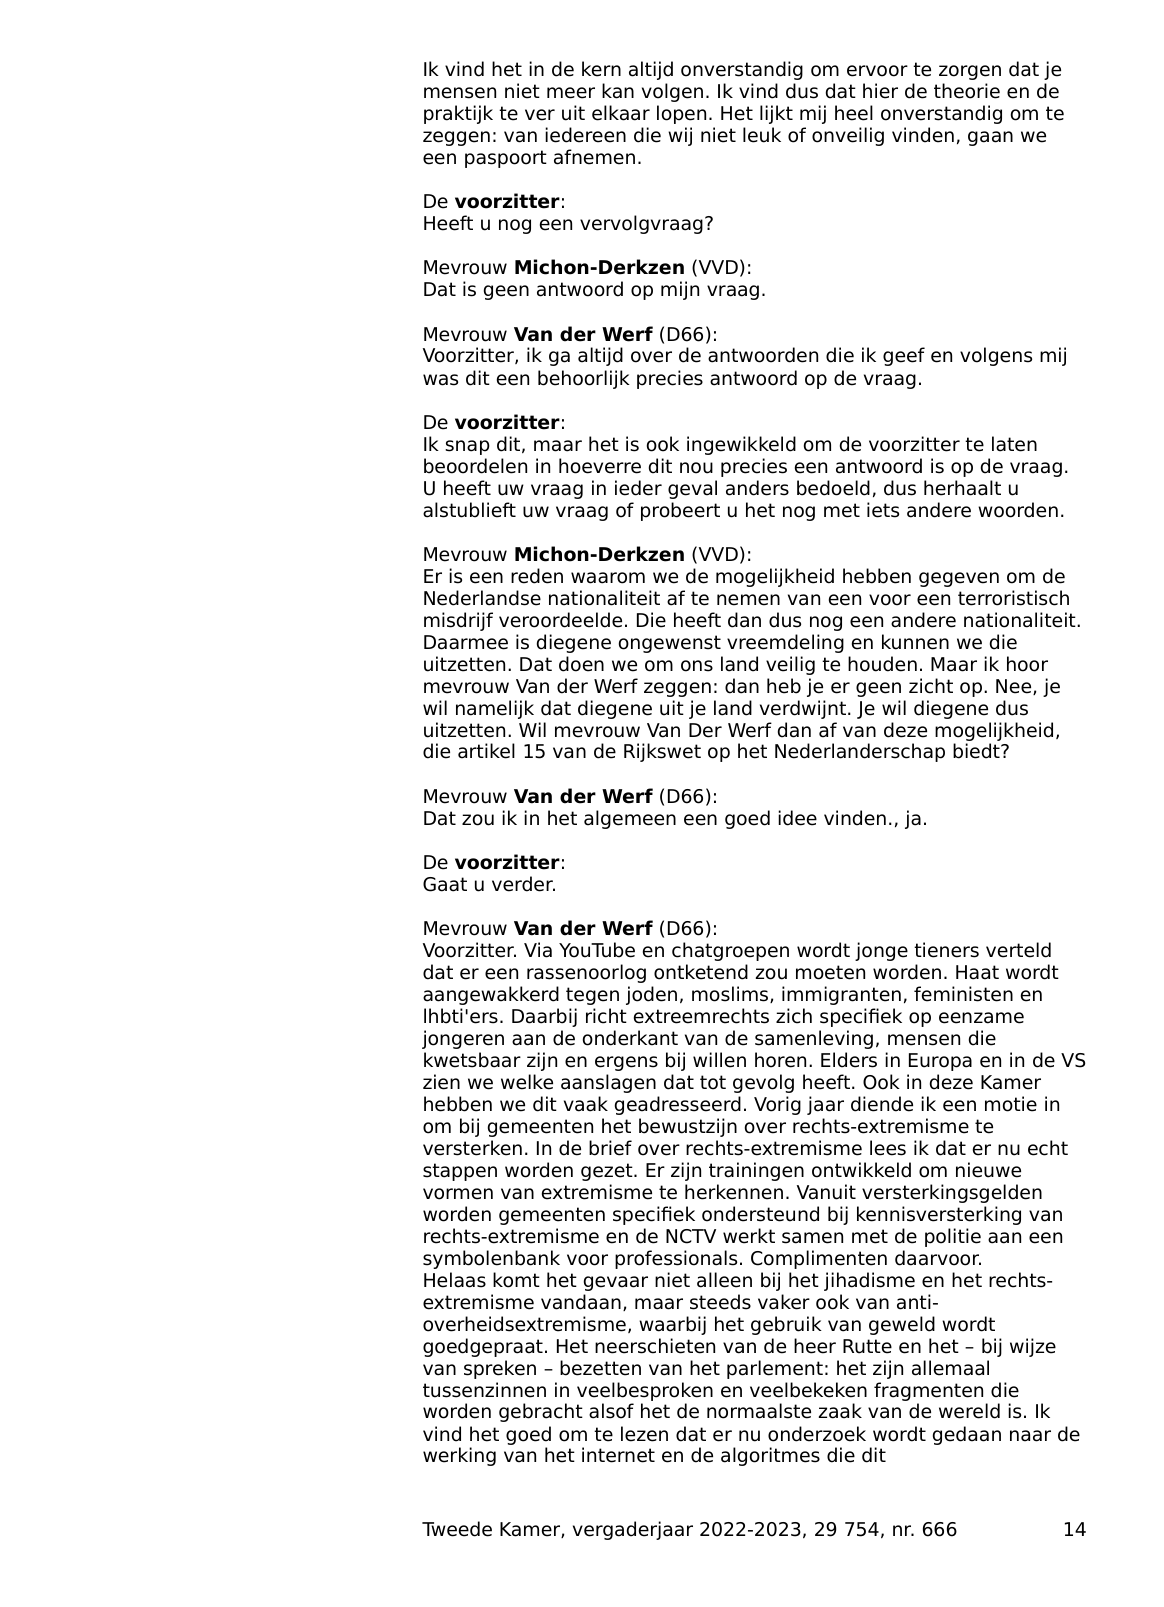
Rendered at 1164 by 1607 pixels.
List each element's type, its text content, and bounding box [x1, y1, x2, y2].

text Mevrouw Michon-Derkzen (VVD): [422, 544, 1087, 566]
text Voorzitter, ik ga altijd over de antwoorden die ik geef en volgens mij was dit een behoorlijk precies antwoord op de vraag. [422, 345, 1087, 389]
text Dat is geen antwoord op mijn vraag. [422, 279, 1087, 301]
text De voorzitter: [422, 191, 1087, 213]
text Mevrouw Michon-Derkzen (VVD): [422, 257, 1087, 279]
text Ik vind het in de kern altijd onverstandig om ervoor te zorgen dat je mensen niet meer kan volgen. Ik vind dus dat hier de theorie en de praktijk te ver uit elkaar lopen. Het lijkt mij heel onverstandig om te zeggen: van iedereen die wij niet leuk of onveilig vinden, gaan we een paspoort afnemen. [422, 59, 1087, 169]
text De voorzitter: [422, 412, 1087, 433]
text Gaat u verder. [422, 874, 1087, 896]
text Mevrouw Van der Werf (D66): [422, 918, 1087, 940]
text De voorzitter: [422, 852, 1087, 874]
text Mevrouw Van der Werf (D66): [422, 323, 1087, 345]
text Voorzitter. Via YouTube en chatgroepen wordt jonge tieners verteld dat er een rassenoorlog ontketend zou moeten worden. Haat wordt aangewakkerd tegen joden, moslims, immigranten, feministen en lhbti'ers. Daarbij richt extreemrechts zich specifiek op eenzame jongeren aan de onderkant van de samenleving, mensen die kwetsbaar zijn en ergens bij willen horen. Elders in Europa en in de VS zien we welke aanslagen dat tot gevolg heeft. Ook in deze Kamer hebben we dit vaak geadresseerd. Vorig jaar diende ik een motie in om bij gemeenten het bewustzijn over rechts-extremisme te versterken. In de brief over rechts-extremisme lees ik dat er nu echt stappen worden gezet. Er zijn trainingen ontwikkeld om nieuwe vormen van extremisme te herkennen. Vanuit versterkingsgelden worden gemeenten specifiek ondersteund bij kennisversterking van rechts-extremisme en de NCTV werkt samen met de politie aan een symbolenbank voor professionals. Complimenten daarvoor. [422, 940, 1087, 1269]
text Dat zou ik in het algemeen een goed idee vinden., ja. [422, 808, 1087, 829]
text Heeft u nog een vervolgvraag? [422, 213, 1087, 235]
text Ik snap dit, maar het is ook ingewikkeld om de voorzitter te laten beoordelen in hoeverre dit nou precies een antwoord is op de vraag. U heeft uw vraag in ieder geval anders bedoeld, dus herhaalt u alstublieft uw vraag of probeert u het nog met iets andere woorden. [422, 433, 1087, 521]
text Helaas komt het gevaar niet alleen bij het jihadisme en het rechts-extremisme vandaan, maar steeds vaker ook van anti-overheidsextremisme, waarbij het gebruik van geweld wordt goedgepraat. Het neerschieten van de heer Rutte en het – bij wijze van spreken – bezetten van het parlement: het zijn allemaal tussenzinnen in veelbesproken en veelbekeken fragmenten die worden gebracht alsof het de normaalste zaak van de wereld is. Ik vind het goed om te lezen dat er nu onderzoek wordt gedaan naar de werking van het internet en de algoritmes die dit [422, 1269, 1087, 1467]
text Mevrouw Van der Werf (D66): [422, 786, 1087, 808]
text Er is een reden waarom we de mogelijkheid hebben gegeven om de Nederlandse nationaliteit af te nemen van een voor een terroristisch misdrijf veroordeelde. Die heeft dan dus nog een andere nationaliteit. Daarmee is diegene ongewenst vreemdeling en kunnen we die uitzetten. Dat doen we om ons land veilig te houden. Maar ik hoor mevrouw Van der Werf zeggen: dan heb je er geen zicht op. Nee, je wil namelijk dat diegene uit je land verdwijnt. Je wil diegene dus uitzetten. Wil mevrouw Van Der Werf dan af van deze mogelijkheid, die artikel 15 van de Rijkswet op het Nederlanderschap biedt? [422, 566, 1087, 763]
